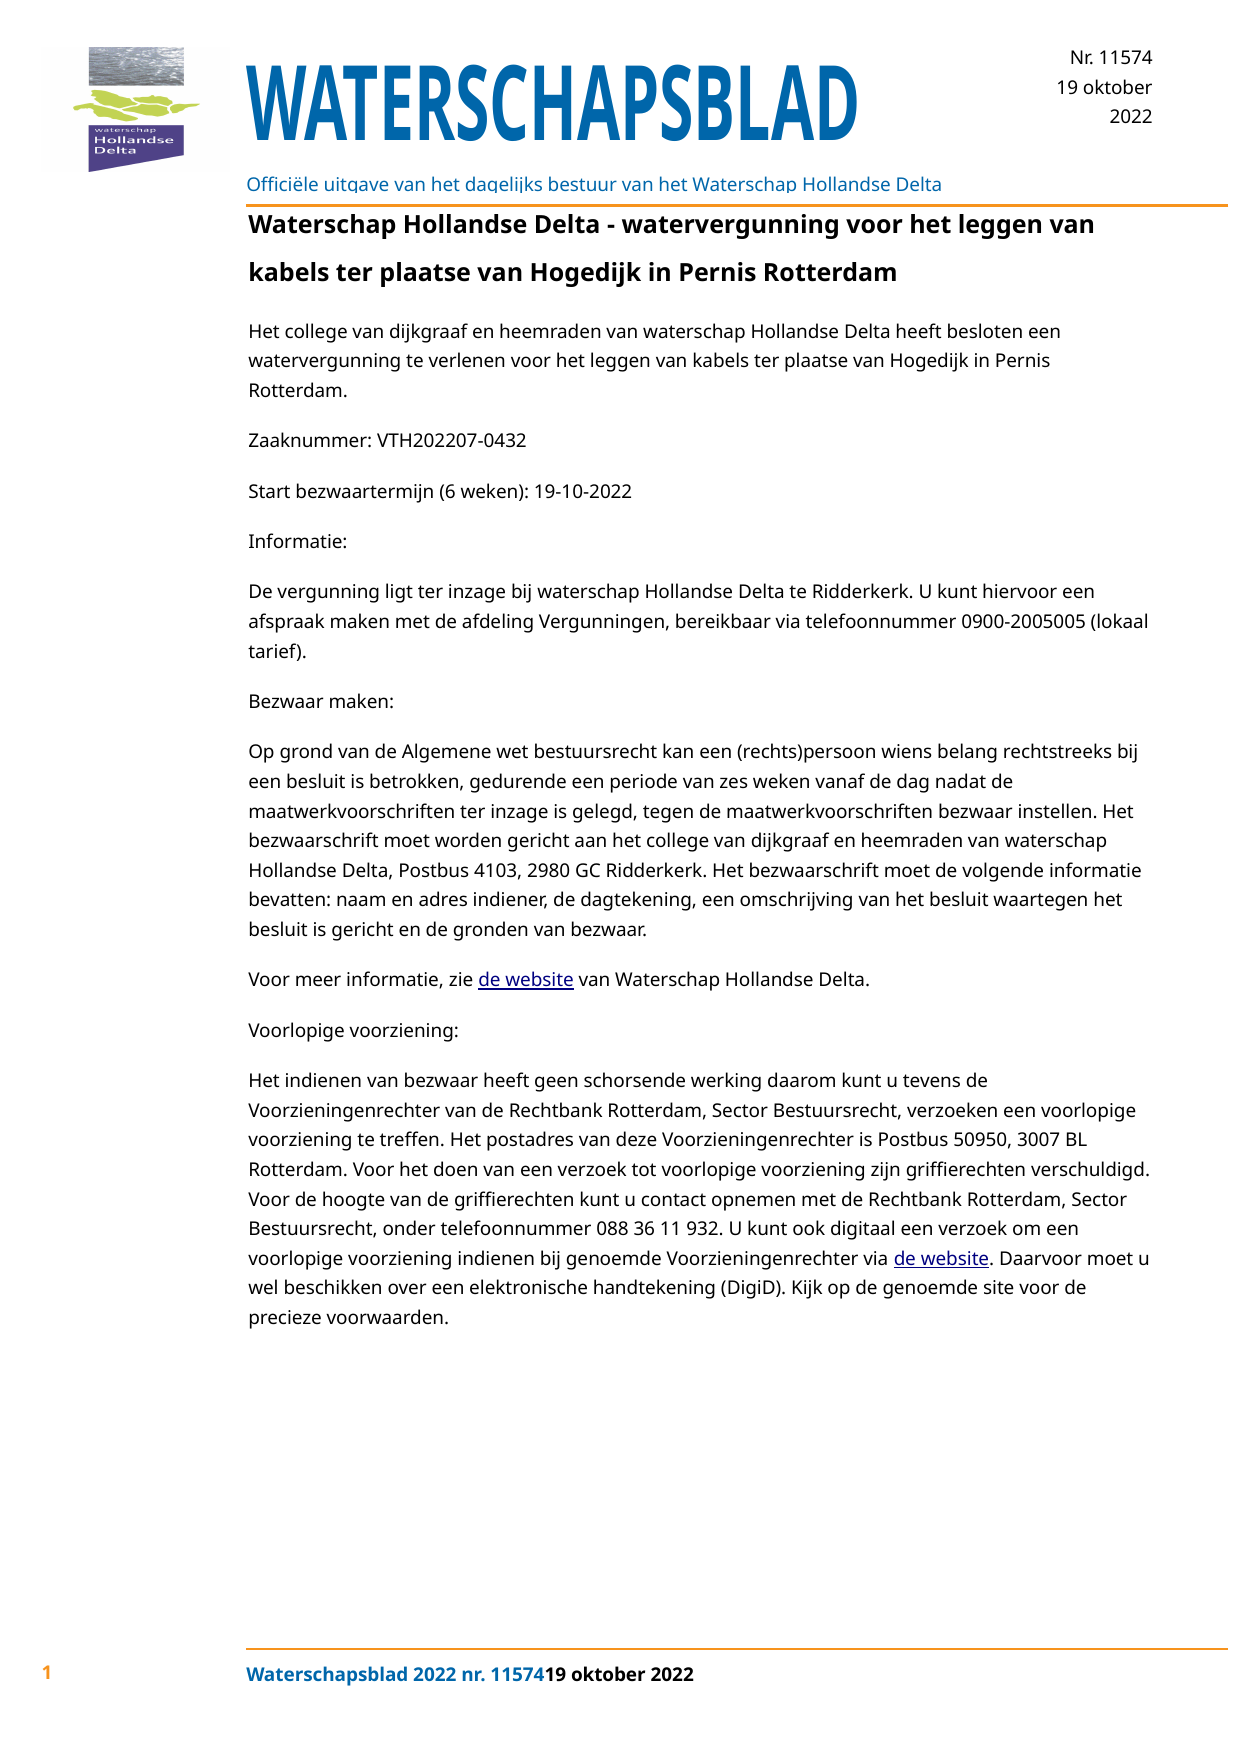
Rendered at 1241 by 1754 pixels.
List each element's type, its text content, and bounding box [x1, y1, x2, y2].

text Informatie: [248, 528, 1152, 554]
text Waterschap Hollandse Delta - watervergunning voor het leggen van kabels ter plaatse van Hogedijk in Pernis Rotterdam [248, 207, 1152, 288]
text Voorlopige voorziening: [248, 1017, 1152, 1043]
text Het indienen van bezwaar heeft geen schorsende werking daarom kunt u tevens de Voorzieningenrechter van de Rechtbank Rotterdam, Sector Bestuursrecht, verzoeken een voorlopige voorziening te treffen. Het postadres van deze Voorzieningenrechter is Postbus 50950, 3007 BL Rotterdam. Voor het doen van een verzoek tot voorlopige voorziening zijn griffierechten verschuldigd. Voor de hoogte van de griffierechten kunt u contact opnemen met de Rechtbank Rotterdam, Sector Bestuursrecht, onder telefoonnummer 088 36 11 932. U kunt ook digitaal een verzoek om een voorlopige voorziening indienen bij genoemde Voorzieningenrechter via de website. Daarvoor moet u wel beschikken over een elektronische handtekening (DigiD). Kijk op de genoemde site voor de precieze voorwaarden. [248, 1067, 1152, 1330]
text Op grond van de Algemene wet bestuursrecht kan een (rechts)persoon wiens belang rechtstreeks bij een besluit is betrokken, gedurende een periode van zes weken vanaf de dag nadat de maatwerkvoorschriften ter inzage is gelegd, tegen de maatwerkvoorschriften bezwaar instellen. Het bezwaarschrift moet worden gericht aan het college van dijkgraaf en heemraden van waterschap Hollandse Delta, Postbus 4103, 2980 GC Ridderkerk. Het bezwaarschrift moet de volgende informatie bevatten: naam en adres indiener, de dagtekening, een omschrijving van het besluit waartegen het besluit is gericht en de gronden van bezwaar. [248, 739, 1152, 942]
picture [41, 47, 231, 172]
text De vergunning ligt ter inzage bij waterschap Hollandse Delta te Ridderkerk. U kunt hiervoor een afspraak maken met de afdeling Vergunningen, bereikbaar via telefoonnummer 0900-2005005 (lokaal tarief). [248, 579, 1152, 664]
text Zaaknummer: VTH202207-0432 [248, 427, 1152, 453]
text Start bezwaartermijn (6 weken): 19-10-2022 [248, 478, 1152, 504]
text Het college van dijkgraaf en heemraden van waterschap Hollandse Delta heeft besloten een watervergunning te verlenen voor het leggen van kabels ter plaatse van Hogedijk in Pernis Rotterdam. [248, 318, 1152, 403]
text Bezwaar maken: [248, 688, 1152, 714]
text Voor meer informatie, zie de website van Waterschap Hollandse Delta. [248, 967, 1152, 992]
